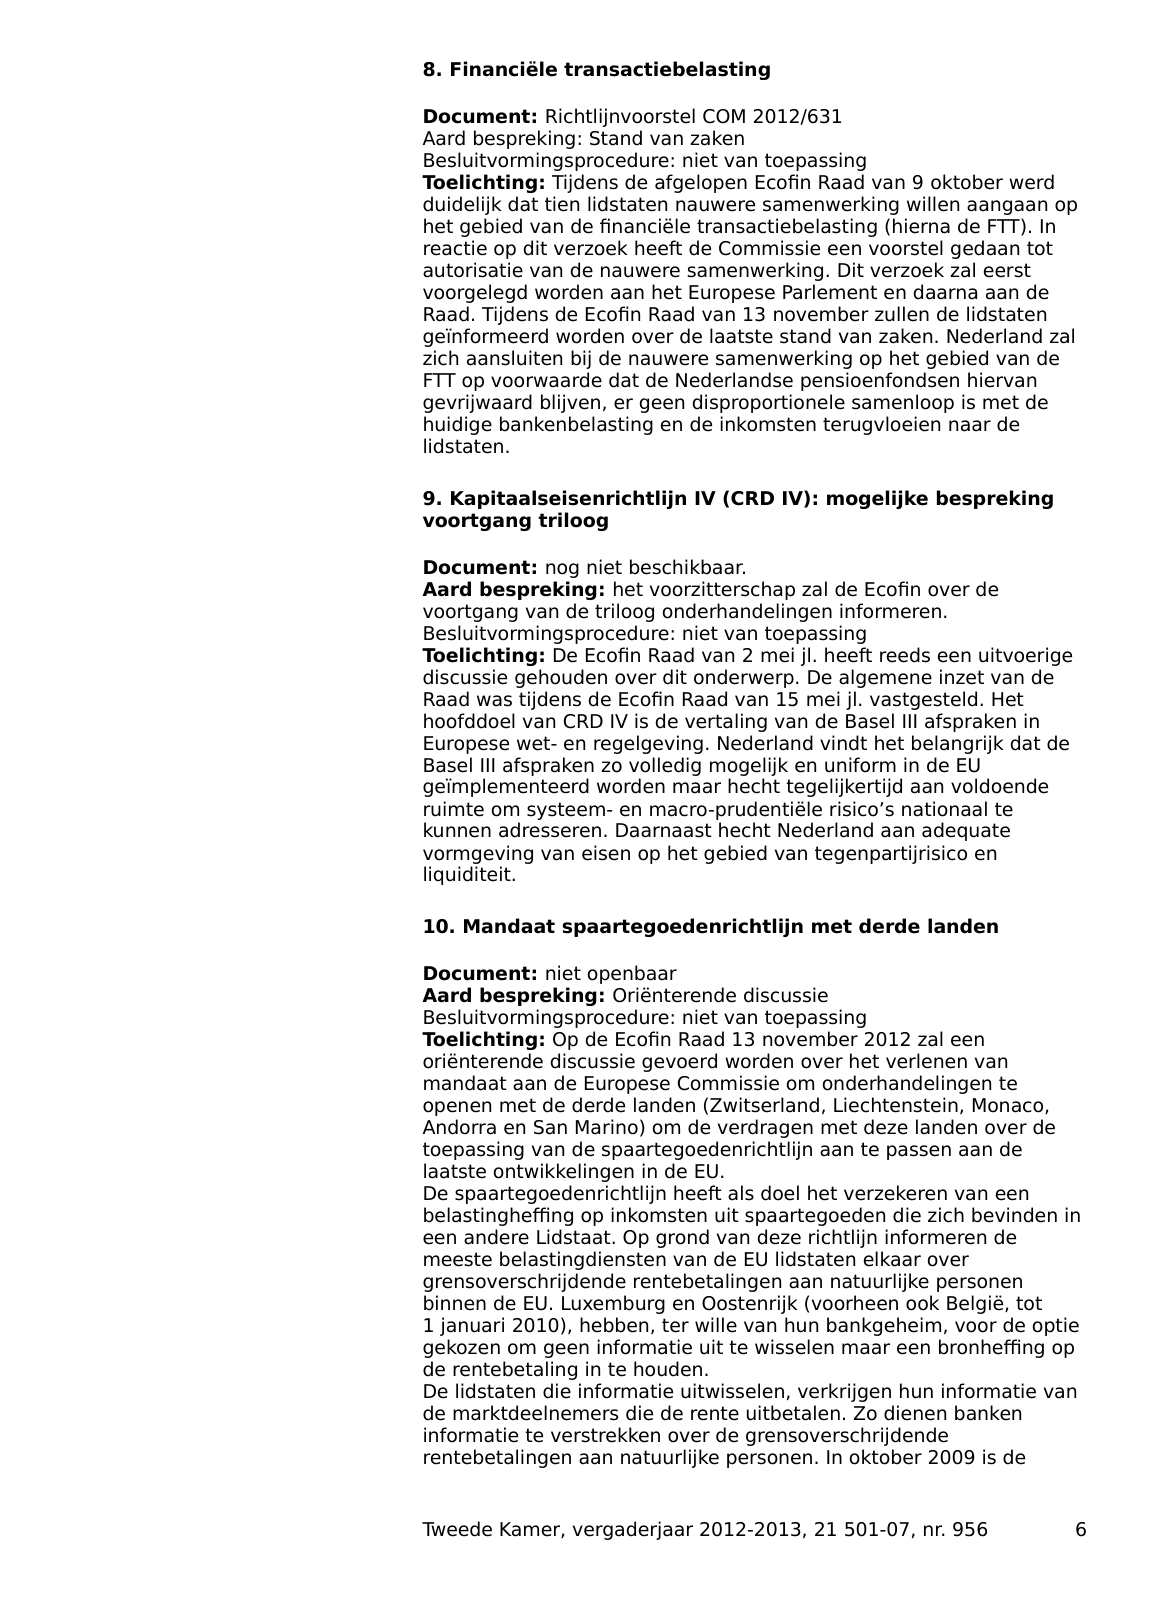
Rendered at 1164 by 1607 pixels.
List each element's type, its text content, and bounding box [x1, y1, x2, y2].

text De spaartegoedenrichtlijn heeft als doel het verzekeren van een belastingheffing op inkomsten uit spaartegoeden die zich bevinden in een andere Lidstaat. Op grond van deze richtlijn informeren de meeste belastingdiensten van de EU lidstaten elkaar over grensoverschrijdende rentebetalingen aan natuurlijke personen binnen de EU. Luxemburg en Oostenrijk (voorheen ook België, tot 1 januari 2010), hebben, ter wille van hun bankgeheim, voor de optie gekozen om geen informatie uit te wisselen maar een bronheffing op de rentebetaling in te houden. [422, 1183, 1087, 1381]
text Besluitvormingsprocedure: niet van toepassing [422, 1007, 1087, 1029]
text Aard bespreking: Stand van zaken [422, 128, 1087, 150]
text Toelichting: De Ecofin Raad van 2 mei jl. heeft reeds een uitvoerige discussie gehouden over dit onderwerp. De algemene inzet van de Raad was tijdens de Ecofin Raad van 15 mei jl. vastgesteld. Het hoofddoel van CRD IV is de vertaling van de Basel III afspraken in Europese wet- en regelgeving. Nederland vindt het belangrijk dat de Basel III afspraken zo volledig mogelijk en uniform in de EU geïmplementeerd worden maar hecht tegelijkertijd aan voldoende ruimte om systeem- en macro-prudentiële risico’s nationaal te kunnen adresseren. Daarnaast hecht Nederland aan adequate vormgeving van eisen op het gebied van tegenpartijrisico en liquiditeit. [422, 644, 1087, 886]
subtitle 8. Financiële transactiebelasting [422, 59, 1087, 81]
subtitle 10. Mandaat spaartegoedenrichtlijn met derde landen [422, 916, 1087, 938]
text Document: niet openbaar [422, 963, 1087, 985]
text Document: nog niet beschikbaar. [422, 557, 1087, 579]
text Toelichting: Op de Ecofin Raad 13 november 2012 zal een oriënterende discussie gevoerd worden over het verlenen van mandaat aan de Europese Commissie om onderhandelingen te openen met de derde landen (Zwitserland, Liechtenstein, Monaco, Andorra en San Marino) om de verdragen met deze landen over de toepassing van de spaartegoedenrichtlijn aan te passen aan de laatste ontwikkelingen in de EU. [422, 1029, 1087, 1183]
text De lidstaten die informatie uitwisselen, verkrijgen hun informatie van de marktdeelnemers die de rente uitbetalen. Zo dienen banken informatie te verstrekken over de grensoverschrijdende rentebetalingen aan natuurlijke personen. In oktober 2009 is de [422, 1381, 1087, 1469]
subtitle 9. Kapitaalseisenrichtlijn IV (CRD IV): mogelijke bespreking voortgang triloog [422, 488, 1087, 532]
text Besluitvormingsprocedure: niet van toepassing [422, 623, 1087, 644]
text Aard bespreking: het voorzitterschap zal de Ecofin over de voortgang van de triloog onderhandelingen informeren. [422, 579, 1087, 623]
text Besluitvormingsprocedure: niet van toepassing [422, 150, 1087, 172]
text Document: Richtlijnvoorstel COM 2012/631 [422, 106, 1087, 128]
text Aard bespreking: Oriënterende discussie [422, 985, 1087, 1007]
text Toelichting: Tijdens de afgelopen Ecofin Raad van 9 oktober werd duidelijk dat tien lidstaten nauwere samenwerking willen aangaan op het gebied van de financiële transactiebelasting (hierna de FTT). In reactie op dit verzoek heeft de Commissie een voorstel gedaan tot autorisatie van de nauwere samenwerking. Dit verzoek zal eerst voorgelegd worden aan het Europese Parlement en daarna aan de Raad. Tijdens de Ecofin Raad van 13 november zullen de lidstaten geïnformeerd worden over de laatste stand van zaken. Nederland zal zich aansluiten bij de nauwere samenwerking op het gebied van de FTT op voorwaarde dat de Nederlandse pensioenfondsen hiervan gevrijwaard blijven, er geen disproportionele samenloop is met de huidige bankenbelasting en de inkomsten terugvloeien naar de lidstaten. [422, 172, 1087, 458]
